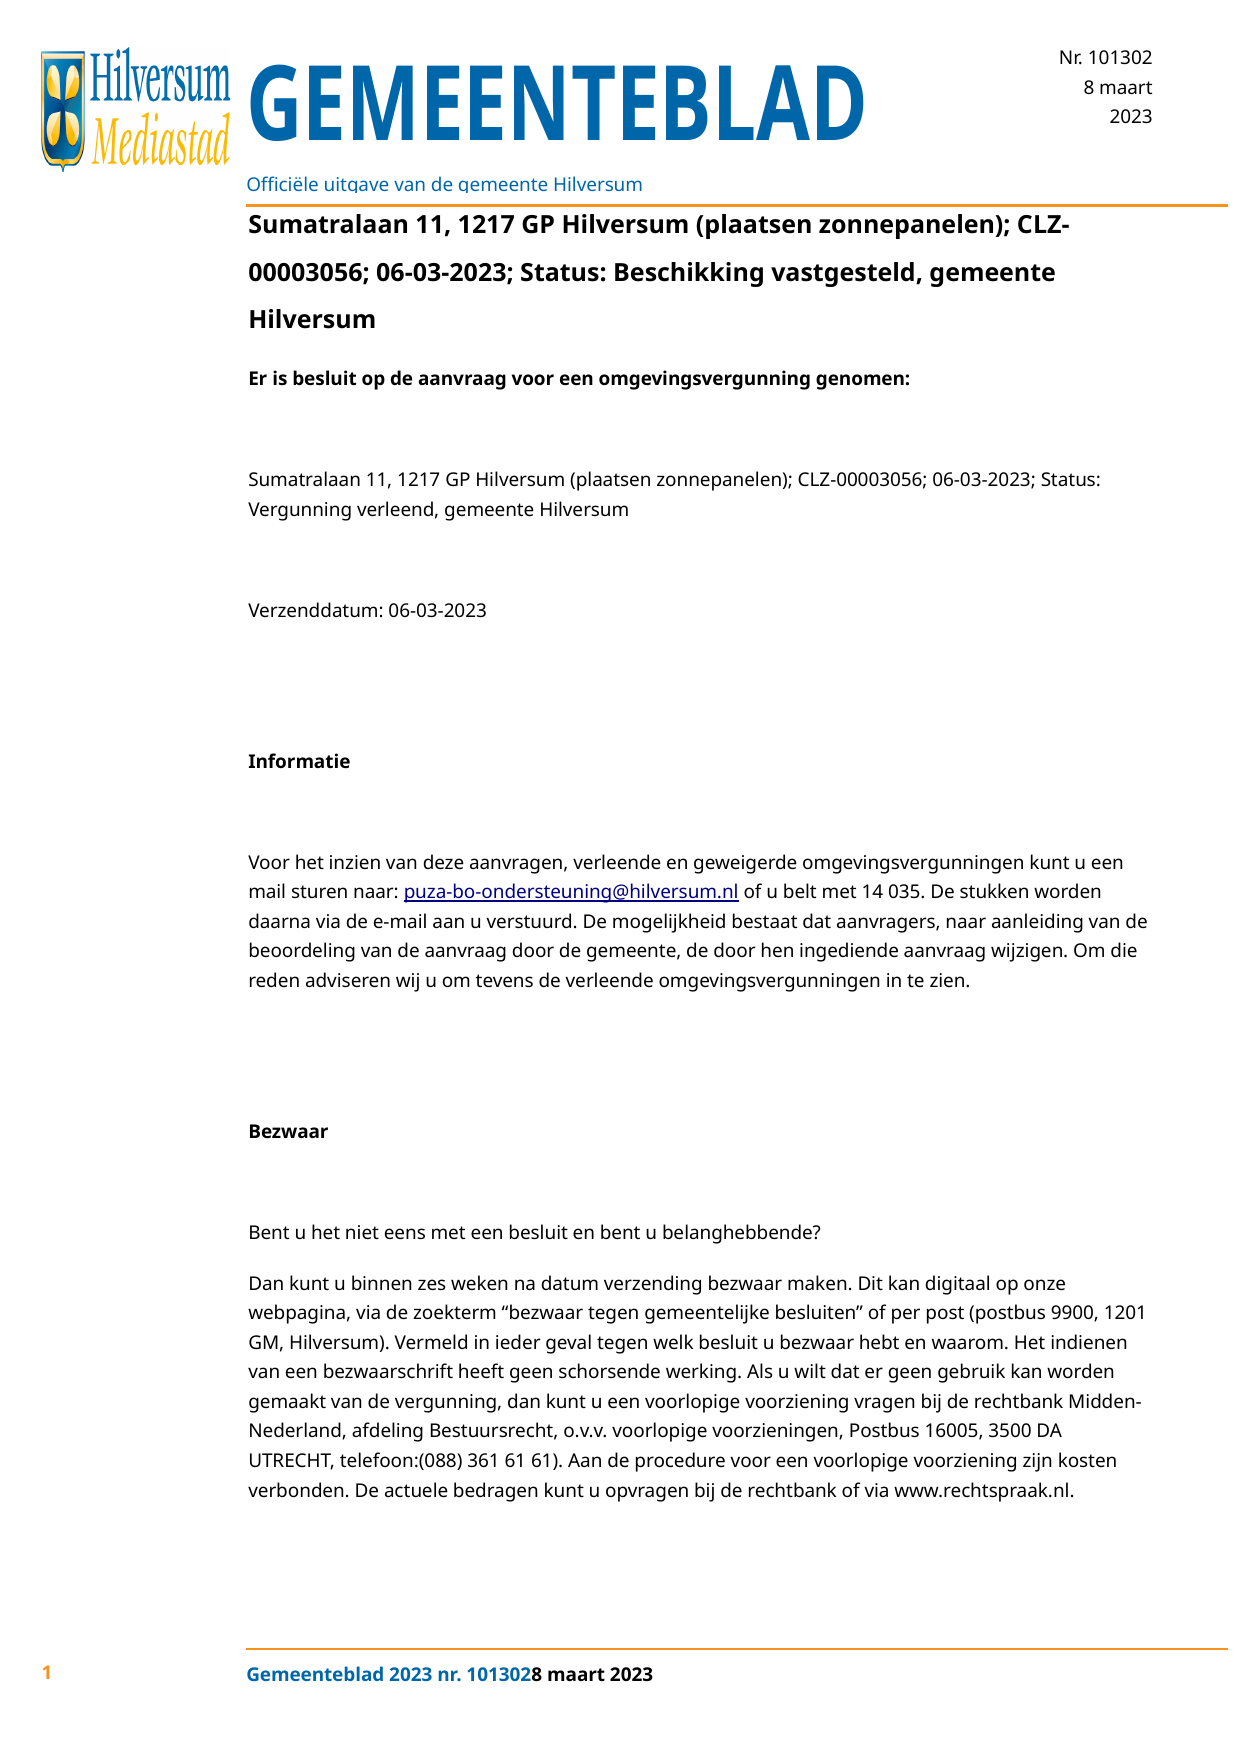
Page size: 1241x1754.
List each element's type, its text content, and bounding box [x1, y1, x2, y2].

text Informatie [248, 748, 1152, 774]
text Verzenddatum: 06-03-2023 [248, 597, 1152, 622]
text Voor het inzien van deze aanvragen, verleende en geweigerde omgevingsvergunningen kunt u een mail sturen naar: puza-bo-ondersteuning@hilversum.nl of u belt met 14 035. De stukken worden daarna via de e-mail aan u verstuurd. De mogelijkheid bestaat dat aanvragers, naar aanleiding van de beoordeling van de aanvraag door de gemeente, de door hen ingediende aanvraag wijzigen. Om die reden adviseren wij u om tevens de verleende omgevingsvergunningen in te zien. [248, 849, 1152, 993]
text Er is besluit op de aanvraag voor een omgevingsvergunning genomen: [248, 366, 1152, 391]
picture [41, 47, 231, 172]
text Dan kunt u binnen zes weken na datum verzending bezwaar maken. Dit kan digitaal op onze webpagina, via de zoekterm “bezwaar tegen gemeentelijke besluiten” of per post (postbus 9900, 1201 GM, Hilversum). Vermeld in ieder geval tegen welk besluit u bezwaar hebt en waarom. Het indienen van een bezwaarschrift heeft geen schorsende werking. Als u wilt dat er geen gebruik kan worden gemaakt van de vergunning, dan kunt u een voorlopige voorziening vragen bij de rechtbank Midden-Nederland, afdeling Bestuursrecht, o.v.v. voorlopige voorzieningen, Postbus 16005, 3500 DA UTRECHT, telefoon:(088) 361 61 61). Aan de procedure voor een voorlopige voorziening zijn kosten verbonden. De actuele bedragen kunt u opvragen bij de rechtbank of via www.rechtspraak.nl. [248, 1270, 1152, 1502]
text Bezwaar [248, 1118, 1152, 1144]
text Sumatralaan 11, 1217 GP Hilversum (plaatsen zonnepanelen); CLZ-00003056; 06-03-2023; Status: Vergunning verleend, gemeente Hilversum [248, 466, 1152, 522]
text Bent u het niet eens met een besluit en bent u belanghebbende? [248, 1219, 1152, 1245]
text Sumatralaan 11, 1217 GP Hilversum (plaatsen zonnepanelen); CLZ-00003056; 06-03-2023; Status: Beschikking vastgesteld, gemeente Hilversum [248, 207, 1152, 336]
